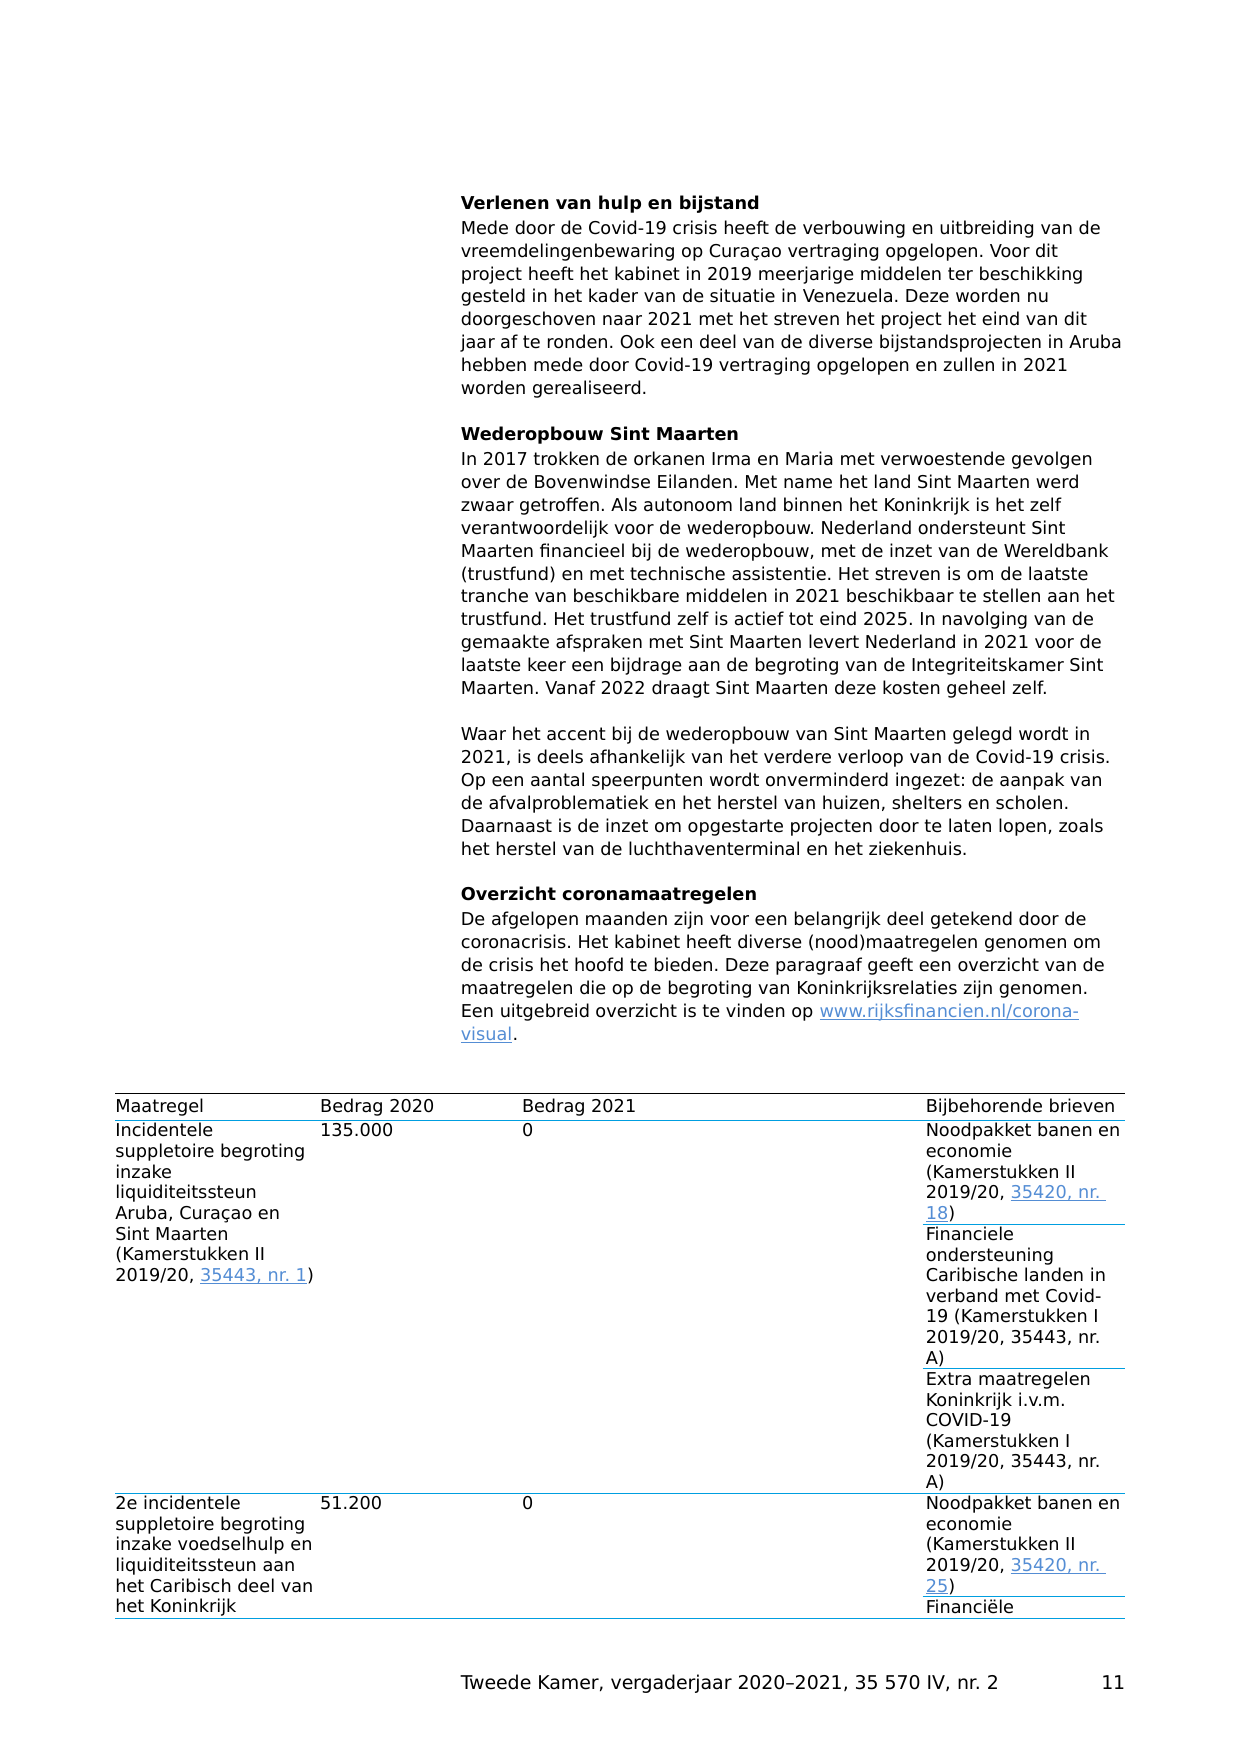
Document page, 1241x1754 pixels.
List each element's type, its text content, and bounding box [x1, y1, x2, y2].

text Verlenen van hulp en bijstand [461, 191, 1125, 214]
table_cell [721, 1121, 923, 1493]
table_cell Maatregel [115, 1094, 317, 1120]
table_cell 135.000 [317, 1121, 519, 1493]
text In 2017 trokken de orkanen Irma en Maria met verwoestende gevolgen over de Bovenwindse Eilanden. Met name het land Sint Maarten werd zwaar getroffen. Als autonoom land binnen het Koninkrijk is het zelf verantwoordelijk voor de wederopbouw. Nederland ondersteunt Sint Maarten financieel bij de wederopbouw, met de inzet van de Wereldbank (trustfund) en met technische assistentie. Het streven is om de laatste tranche van beschikbare middelen in 2021 beschikbaar te stellen aan het trustfund. Het trustfund zelf is actief tot eind 2025. In navolging van de gemaakte afspraken met Sint Maarten levert Nederland in 2021 voor de laatste keer een bijdrage aan de begroting van de Integriteitskamer Sint Maarten. Vanaf 2022 draagt Sint Maarten deze kosten geheel zelf. [461, 447, 1125, 699]
table_cell Incidentele suppletoire begroting inzake liquiditeitssteun Aruba, Curaçao en Sint Maarten (Kamerstukken II 2019/20, 35443, nr. 1) [115, 1121, 317, 1493]
text Mede door de Covid-19 crisis heeft de verbouwing en uitbreiding van de vreemdelingenbewaring op Curaçao vertraging opgelopen. Voor dit project heeft het kabinet in 2019 meerjarige middelen ter beschikking gesteld in het kader van de situatie in Venezuela. Deze worden nu doorgeschoven naar 2021 met het streven het project het eind van dit jaar af te ronden. Ook een deel van de diverse bijstandsprojecten in Aruba hebben mede door Covid-19 vertraging opgelopen en zullen in 2021 worden gerealiseerd. [461, 216, 1125, 399]
table_cell Financiële [923, 1597, 1125, 1617]
table_cell Bedrag 2021 [519, 1094, 721, 1120]
text Overzicht coronamaatregelen [461, 882, 1125, 905]
table_header Tabel 2 Coronamaatregelen op de begroting Koninkrijksrelaties (bedragen x € 1.000) [115, 1068, 1125, 1093]
table_cell 2e incidentele suppletoire begroting inzake voedselhulp en liquiditeitssteun aan het Caribisch deel van het Koninkrijk [115, 1494, 317, 1617]
table_cell 51.200 [317, 1494, 519, 1617]
table_cell Noodpakket banen en economie (Kamerstukken II 2019/20, 35420, nr. 18) [923, 1121, 1125, 1223]
table_cell Bedrag 2020 [317, 1094, 519, 1120]
text Waar het accent bij de wederopbouw van Sint Maarten gelegd wordt in 2021, is deels afhankelijk van het verdere verloop van de Covid-19 crisis. Op een aantal speerpunten wordt onverminderd ingezet: de aanpak van de afvalproblematiek en het herstel van huizen, shelters en scholen. Daarnaast is de inzet om opgestarte projecten door te laten lopen, zoals het herstel van de luchthaventerminal en het ziekenhuis. [461, 722, 1125, 859]
text Wederopbouw Sint Maarten [461, 422, 1125, 445]
table_cell Financiele ondersteuning Caribische landen in verband met Covid-19 (Kamerstukken I 2019/20, 35443, nr. A) [923, 1225, 1125, 1368]
table_cell [721, 1494, 923, 1617]
table_cell 0 [519, 1121, 721, 1493]
table_cell Bijbehorende brieven [923, 1094, 1125, 1120]
text De afgelopen maanden zijn voor een belangrijk deel getekend door de coronacrisis. Het kabinet heeft diverse (nood)maatregelen genomen om de crisis het hoofd te bieden. Deze paragraaf geeft een overzicht van de maatregelen die op de begroting van Koninkrijksrelaties zijn genomen. Een uitgebreid overzicht is te vinden op www.rijksfinancien.nl/corona-visual. [461, 907, 1125, 1045]
table_cell 0 [519, 1494, 721, 1617]
table_cell Extra maatregelen Koninkrijk i.v.m. COVID-19 (Kamerstukken I 2019/20, 35443, nr. A) [923, 1369, 1125, 1493]
table_cell [721, 1094, 923, 1120]
table_cell Noodpakket banen en economie (Kamerstukken II 2019/20, 35420, nr. 25) [923, 1494, 1125, 1596]
